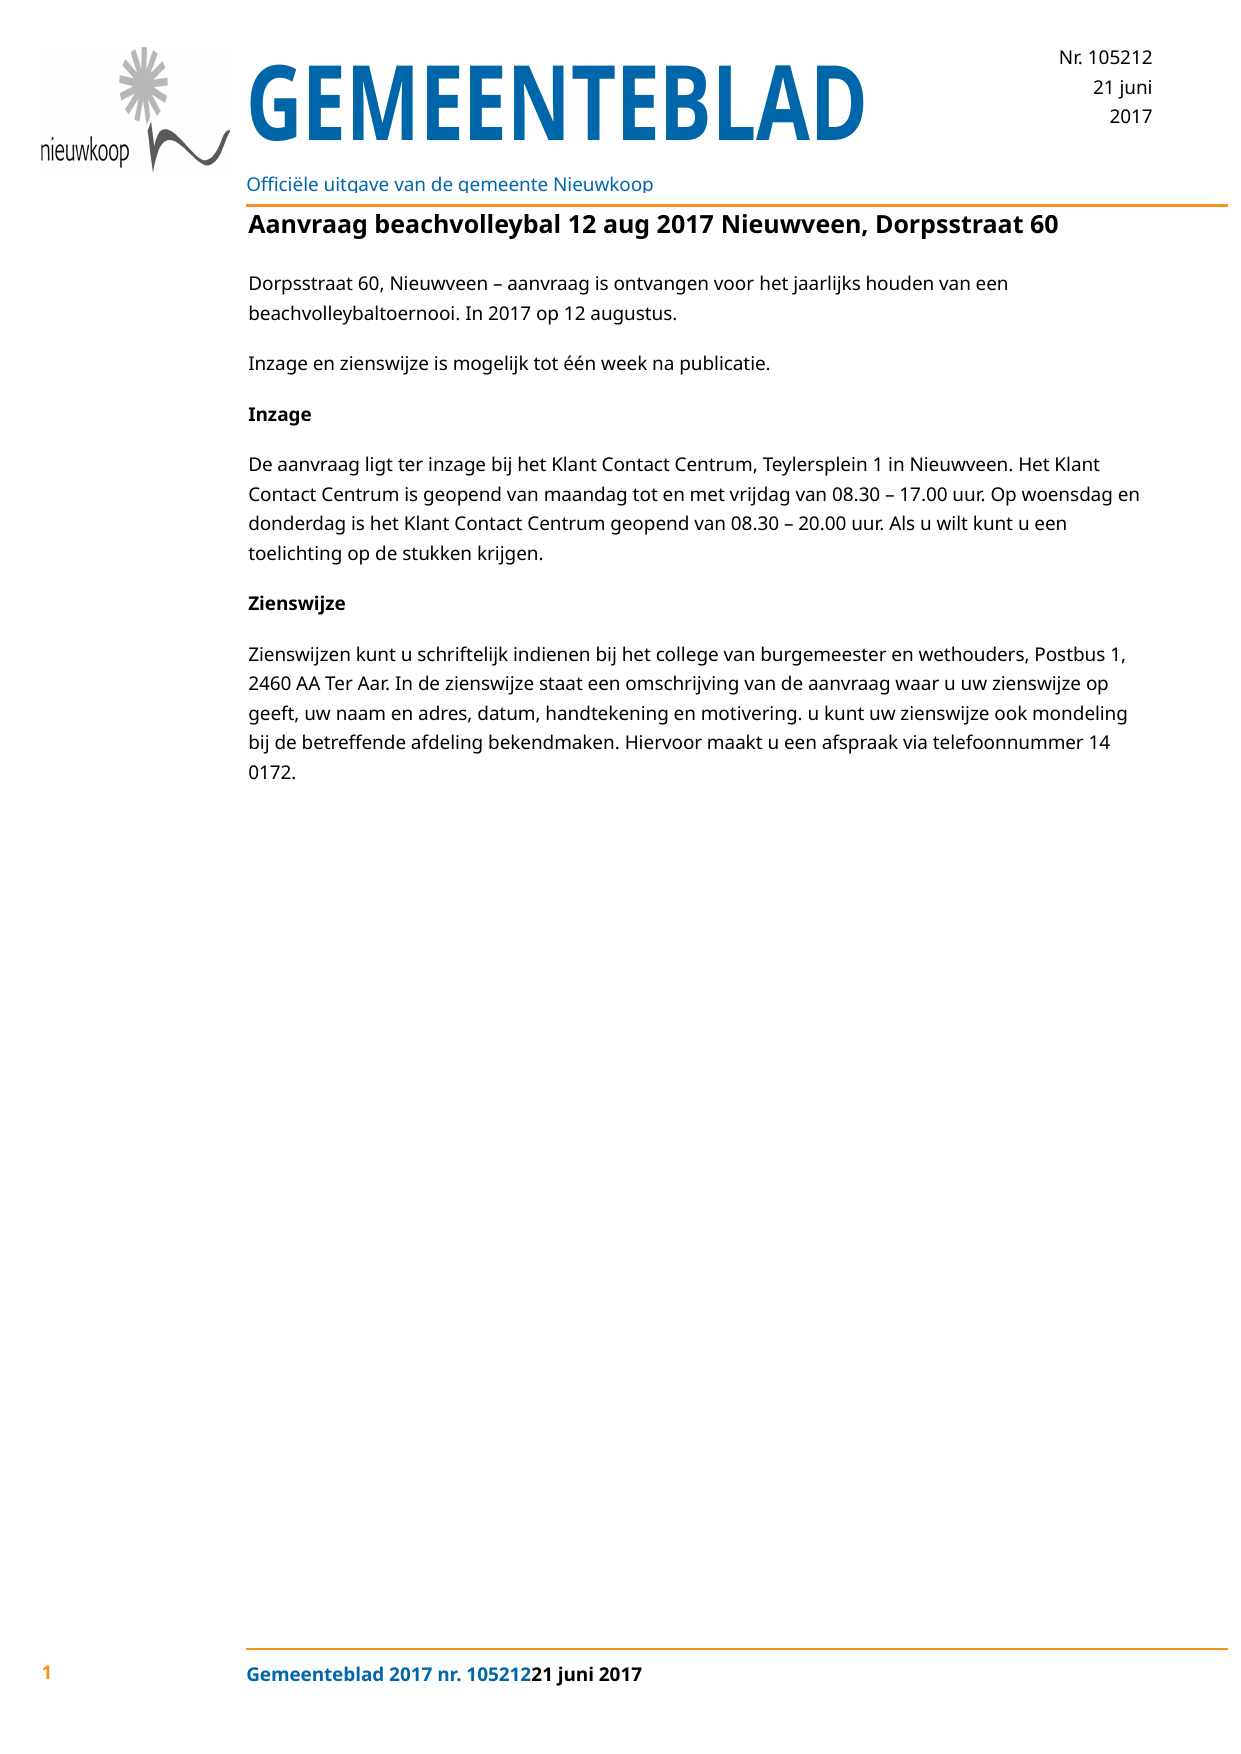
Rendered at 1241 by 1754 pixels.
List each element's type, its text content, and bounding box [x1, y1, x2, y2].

text Zienswijze [248, 590, 1152, 616]
text Inzage en zienswijze is mogelijk tot één week na publicatie. [248, 350, 1152, 376]
text De aanvraag ligt ter inzage bij het Klant Contact Centrum, Teylersplein 1 in Nieuwveen. Het Klant Contact Centrum is geopend van maandag tot en met vrijdag van 08.30 – 17.00 uur. Op woensdag en donderdag is het Klant Contact Centrum geopend van 08.30 – 20.00 uur. Als u wilt kunt u een toelichting op de stukken krijgen. [248, 451, 1152, 566]
picture [41, 47, 231, 172]
text Aanvraag beachvolleybal 12 aug 2017 Nieuwveen, Dorpsstraat 60 [248, 207, 1152, 241]
text Zienswijzen kunt u schriftelijk indienen bij het college van burgemeester en wethouders, Postbus 1, 2460 AA Ter Aar. In de zienswijze staat een omschrijving van de aanvraag waar u uw zienswijze op geeft, uw naam en adres, datum, handtekening en motivering. u kunt uw zienswijze ook mondeling bij de betreffende afdeling bekendmaken. Hiervoor maakt u een afspraak via telefoonnummer 14 0172. [248, 641, 1152, 785]
text Dorpsstraat 60, Nieuwveen – aanvraag is ontvangen voor het jaarlijks houden van een beachvolleybaltoernooi. In 2017 op 12 augustus. [248, 270, 1152, 326]
text Inzage [248, 401, 1152, 426]
